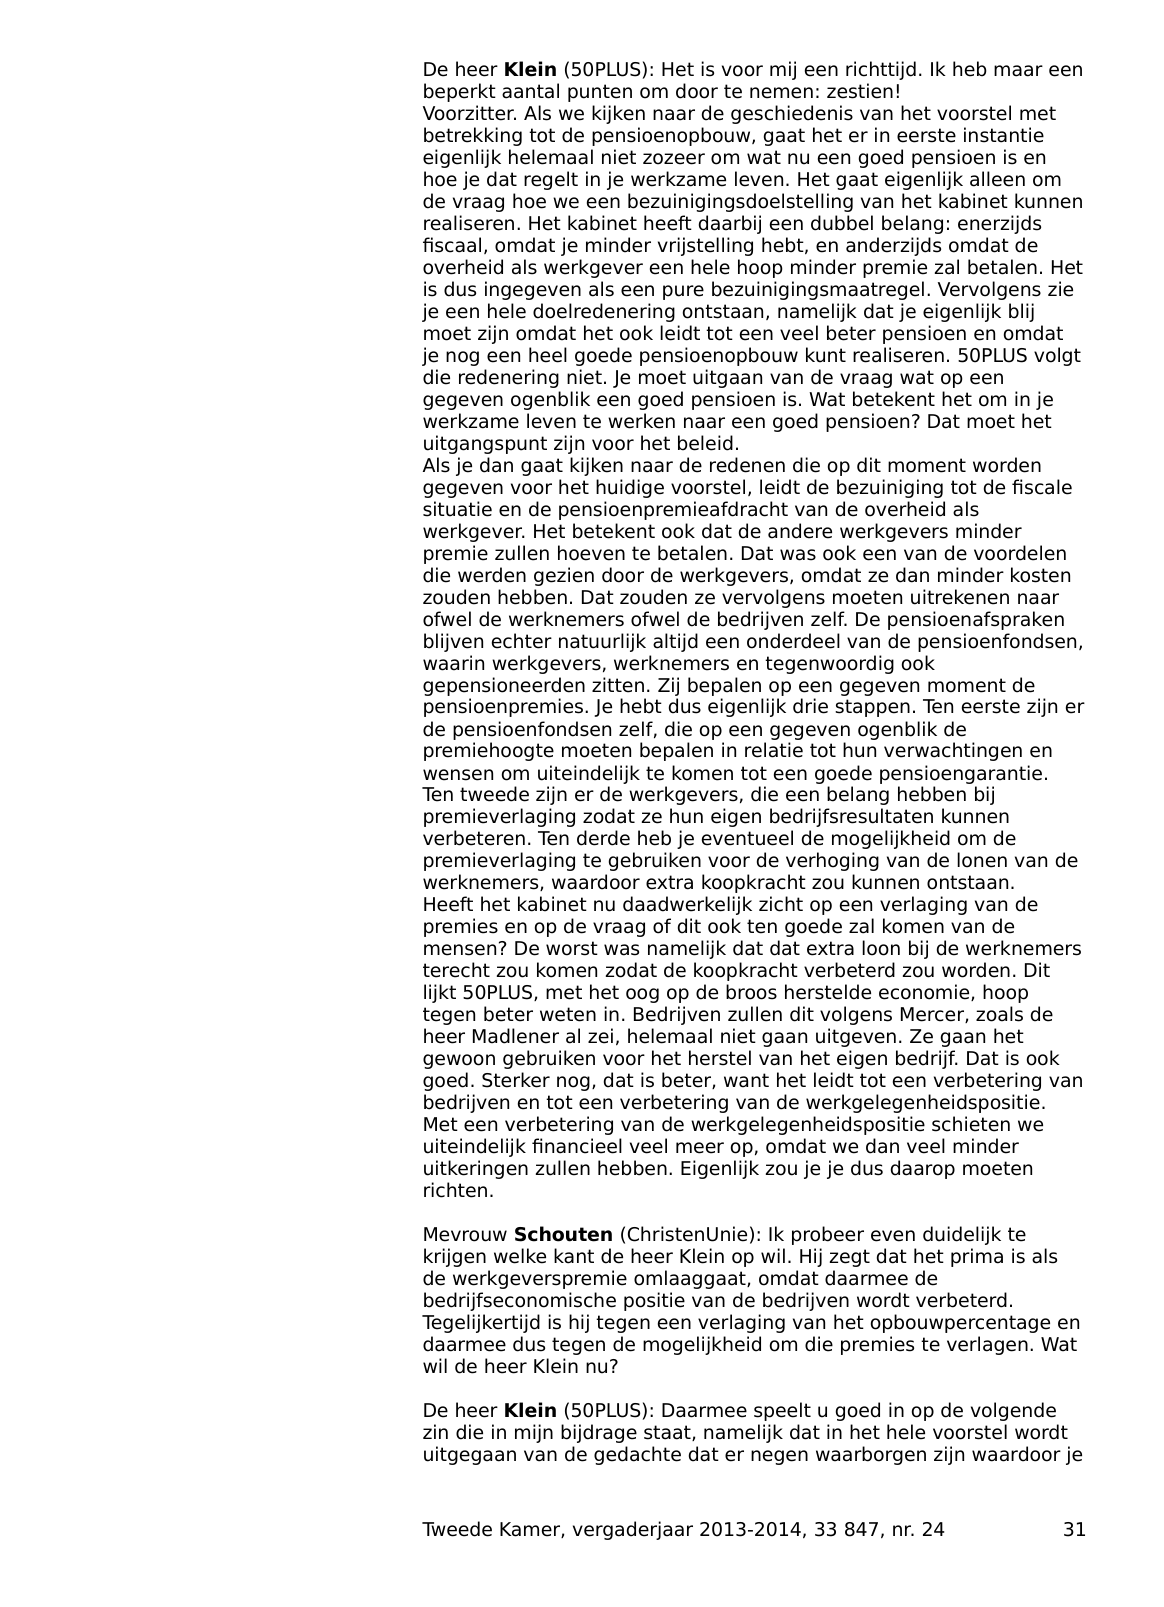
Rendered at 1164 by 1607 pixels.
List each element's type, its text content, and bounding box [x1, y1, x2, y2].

text Voorzitter. Als we kijken naar de geschiedenis van het voorstel met betrekking tot de pensioenopbouw, gaat het er in eerste instantie eigenlijk helemaal niet zozeer om wat nu een goed pensioen is en hoe je dat regelt in je werkzame leven. Het gaat eigenlijk alleen om de vraag hoe we een bezuinigingsdoelstelling van het kabinet kunnen realiseren. Het kabinet heeft daarbij een dubbel belang: enerzijds fiscaal, omdat je minder vrijstelling hebt, en anderzijds omdat de overheid als werkgever een hele hoop minder premie zal betalen. Het is dus ingegeven als een pure bezuinigingsmaatregel. Vervolgens zie je een hele doelredenering ontstaan, namelijk dat je eigenlijk blij moet zijn omdat het ook leidt tot een veel beter pensioen en omdat je nog een heel goede pensioenopbouw kunt realiseren. 50PLUS volgt die redenering niet. Je moet uitgaan van de vraag wat op een gegeven ogenblik een goed pensioen is. Wat betekent het om in je werkzame leven te werken naar een goed pensioen? Dat moet het uitgangspunt zijn voor het beleid. [422, 103, 1087, 455]
text De heer Klein (50PLUS): Daarmee speelt u goed in op de volgende zin die in mijn bijdrage staat, namelijk dat in het hele voorstel wordt uitgegaan van de gedachte dat er negen waarborgen zijn waardoor je [422, 1400, 1087, 1466]
text De heer Klein (50PLUS): Het is voor mij een richttijd. Ik heb maar een beperkt aantal punten om door te nemen: zestien! [422, 59, 1087, 103]
text Mevrouw Schouten (ChristenUnie): Ik probeer even duidelijk te krijgen welke kant de heer Klein op wil. Hij zegt dat het prima is als de werkgeverspremie omlaaggaat, omdat daarmee de bedrijfseconomische positie van de bedrijven wordt verbeterd. Tegelijkertijd is hij tegen een verlaging van het opbouwpercentage en daarmee dus tegen de mogelijkheid om die premies te verlagen. Wat wil de heer Klein nu? [422, 1224, 1087, 1378]
text Heeft het kabinet nu daadwerkelijk zicht op een verlaging van de premies en op de vraag of dit ook ten goede zal komen van de mensen? De worst was namelijk dat dat extra loon bij de werknemers terecht zou komen zodat de koopkracht verbeterd zou worden. Dit lijkt 50PLUS, met het oog op de broos herstelde economie, hoop tegen beter weten in. Bedrijven zullen dit volgens Mercer, zoals de heer Madlener al zei, helemaal niet gaan uitgeven. Ze gaan het gewoon gebruiken voor het herstel van het eigen bedrijf. Dat is ook goed. Sterker nog, dat is beter, want het leidt tot een verbetering van bedrijven en tot een verbetering van de werkgelegenheidspositie. Met een verbetering van de werkgelegenheidspositie schieten we uiteindelijk financieel veel meer op, omdat we dan veel minder uitkeringen zullen hebben. Eigenlijk zou je je dus daarop moeten richten. [422, 894, 1087, 1202]
text Als je dan gaat kijken naar de redenen die op dit moment worden gegeven voor het huidige voorstel, leidt de bezuiniging tot de fiscale situatie en de pensioenpremieafdracht van de overheid als werkgever. Het betekent ook dat de andere werkgevers minder premie zullen hoeven te betalen. Dat was ook een van de voordelen die werden gezien door de werkgevers, omdat ze dan minder kosten zouden hebben. Dat zouden ze vervolgens moeten uitrekenen naar ofwel de werknemers ofwel de bedrijven zelf. De pensioenafspraken blijven echter natuurlijk altijd een onderdeel van de pensioenfondsen, waarin werkgevers, werknemers en tegenwoordig ook gepensioneerden zitten. Zij bepalen op een gegeven moment de pensioenpremies. Je hebt dus eigenlijk drie stappen. Ten eerste zijn er de pensioenfondsen zelf, die op een gegeven ogenblik de premiehoogte moeten bepalen in relatie tot hun verwachtingen en wensen om uiteindelijk te komen tot een goede pensioengarantie. Ten tweede zijn er de werkgevers, die een belang hebben bij premieverlaging zodat ze hun eigen bedrijfsresultaten kunnen verbeteren. Ten derde heb je eventueel de mogelijkheid om de premieverlaging te gebruiken voor de verhoging van de lonen van de werknemers, waardoor extra koopkracht zou kunnen ontstaan. [422, 455, 1087, 894]
